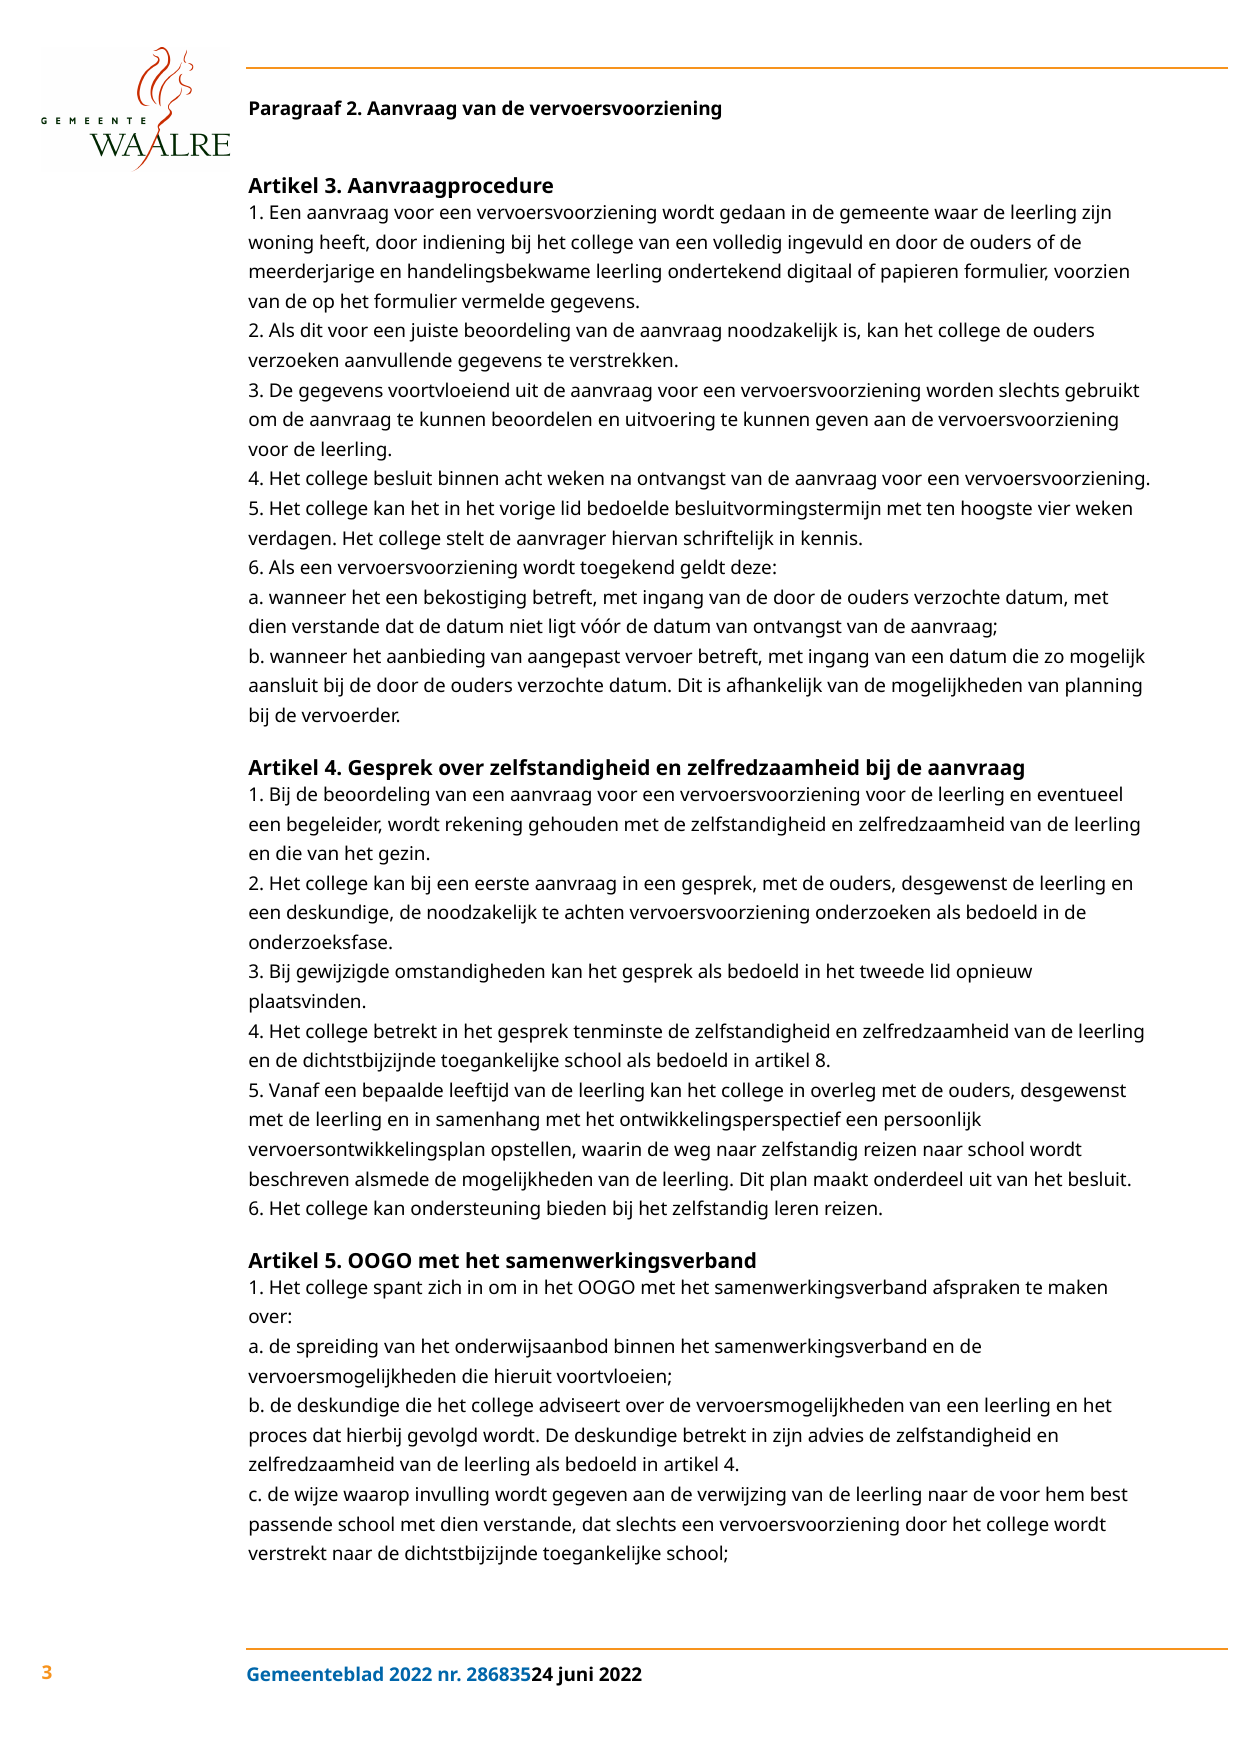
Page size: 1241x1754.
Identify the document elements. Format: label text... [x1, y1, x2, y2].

text Artikel 4. Gesprek over zelfstandigheid en zelfredzaamheid bij de aanvraag [248, 753, 1152, 781]
text Artikel 3. Aanvraagprocedure [248, 171, 1152, 199]
text 5. Vanaf een bepaalde leeftijd van de leerling kan het college in overleg met de ouders, desgewenst met de leerling en in samenhang met het ontwikkelingsperspectief een persoonlijk vervoersontwikkelingsplan opstellen, waarin de weg naar zelfstandig reizen naar school wordt beschreven alsmede de mogelijkheden van de leerling. Dit plan maakt onderdeel uit van het besluit. [248, 1077, 1152, 1191]
text Artikel 5. OOGO met het samenwerkingsverband [248, 1246, 1152, 1274]
text a. wanneer het een bekostiging betreft, met ingang van de door de ouders verzochte datum, met dien verstande dat de datum niet ligt vóór de datum van ontvangst van de aanvraag; [248, 584, 1152, 639]
text 3. De gegevens voortvloeiend uit de aanvraag voor een vervoersvoorziening worden slechts gebruikt om de aanvraag te kunnen beoordelen en uitvoering te kunnen geven aan de vervoersvoorziening voor de leerling. [248, 377, 1152, 462]
text 1. Het college spant zich in om in het OOGO met het samenwerkingsverband afspraken te maken over: [248, 1274, 1152, 1329]
text 4. Het college betrekt in het gesprek tenminste de zelfstandigheid en zelfredzaamheid van de leerling en de dichtstbijzijnde toegankelijke school als bedoeld in artikel 8. [248, 1018, 1152, 1073]
text 6. Als een vervoersvoorziening wordt toegekend geldt deze: [248, 554, 1152, 580]
text Paragraaf 2. Aanvraag van de vervoersvoorziening [248, 95, 1152, 121]
text a. de spreiding van het onderwijsaanbod binnen het samenwerkingsverband en de vervoersmogelijkheden die hieruit voortvloeien; [248, 1333, 1152, 1389]
text 4. Het college besluit binnen acht weken na ontvangst van de aanvraag voor een vervoersvoorziening. [248, 466, 1152, 491]
text 5. Het college kan het in het vorige lid bedoelde besluitvormingstermijn met ten hoogste vier weken verdagen. Het college stelt de aanvrager hiervan schriftelijk in kennis. [248, 495, 1152, 551]
text 2. Als dit voor een juiste beoordeling van de aanvraag noodzakelijk is, kan het college de ouders verzoeken aanvullende gegevens te verstrekken. [248, 318, 1152, 373]
text 3. Bij gewijzigde omstandigheden kan het gesprek als bedoeld in het tweede lid opnieuw plaatsvinden. [248, 959, 1152, 1014]
text b. wanneer het aanbieding van aangepast vervoer betreft, met ingang van een datum die zo mogelijk aansluit bij de door de ouders verzochte datum. Dit is afhankelijk van de mogelijkheden van planning bij de vervoerder. [248, 643, 1152, 728]
text 2. Het college kan bij een eerste aanvraag in een gesprek, met de ouders, desgewenst de leerling en een deskundige, de noodzakelijk te achten vervoersvoorziening onderzoeken als bedoeld in de onderzoeksfase. [248, 870, 1152, 955]
text 1. Een aanvraag voor een vervoersvoorziening wordt gedaan in de gemeente waar de leerling zijn woning heeft, door indiening bij het college van een volledig ingevuld en door de ouders of de meerderjarige en handelingsbekwame leerling ondertekend digitaal of papieren formulier, voorzien van de op het formulier vermelde gegevens. [248, 199, 1152, 314]
text 6. Het college kan ondersteuning bieden bij het zelfstandig leren reizen. [248, 1195, 1152, 1221]
picture [41, 47, 231, 172]
text b. de deskundige die het college adviseert over de vervoersmogelijkheden van een leerling en het proces dat hierbij gevolgd wordt. De deskundige betrekt in zijn advies de zelfstandigheid en zelfredzaamheid van de leerling als bedoeld in artikel 4. [248, 1392, 1152, 1477]
text 1. Bij de beoordeling van een aanvraag voor een vervoersvoorziening voor de leerling en eventueel een begeleider, wordt rekening gehouden met de zelfstandigheid en zelfredzaamheid van de leerling en die van het gezin. [248, 781, 1152, 866]
text c. de wijze waarop invulling wordt gegeven aan de verwijzing van de leerling naar de voor hem best passende school met dien verstande, dat slechts een vervoersvoorziening door het college wordt verstrekt naar de dichtstbijzijnde toegankelijke school; [248, 1481, 1152, 1566]
